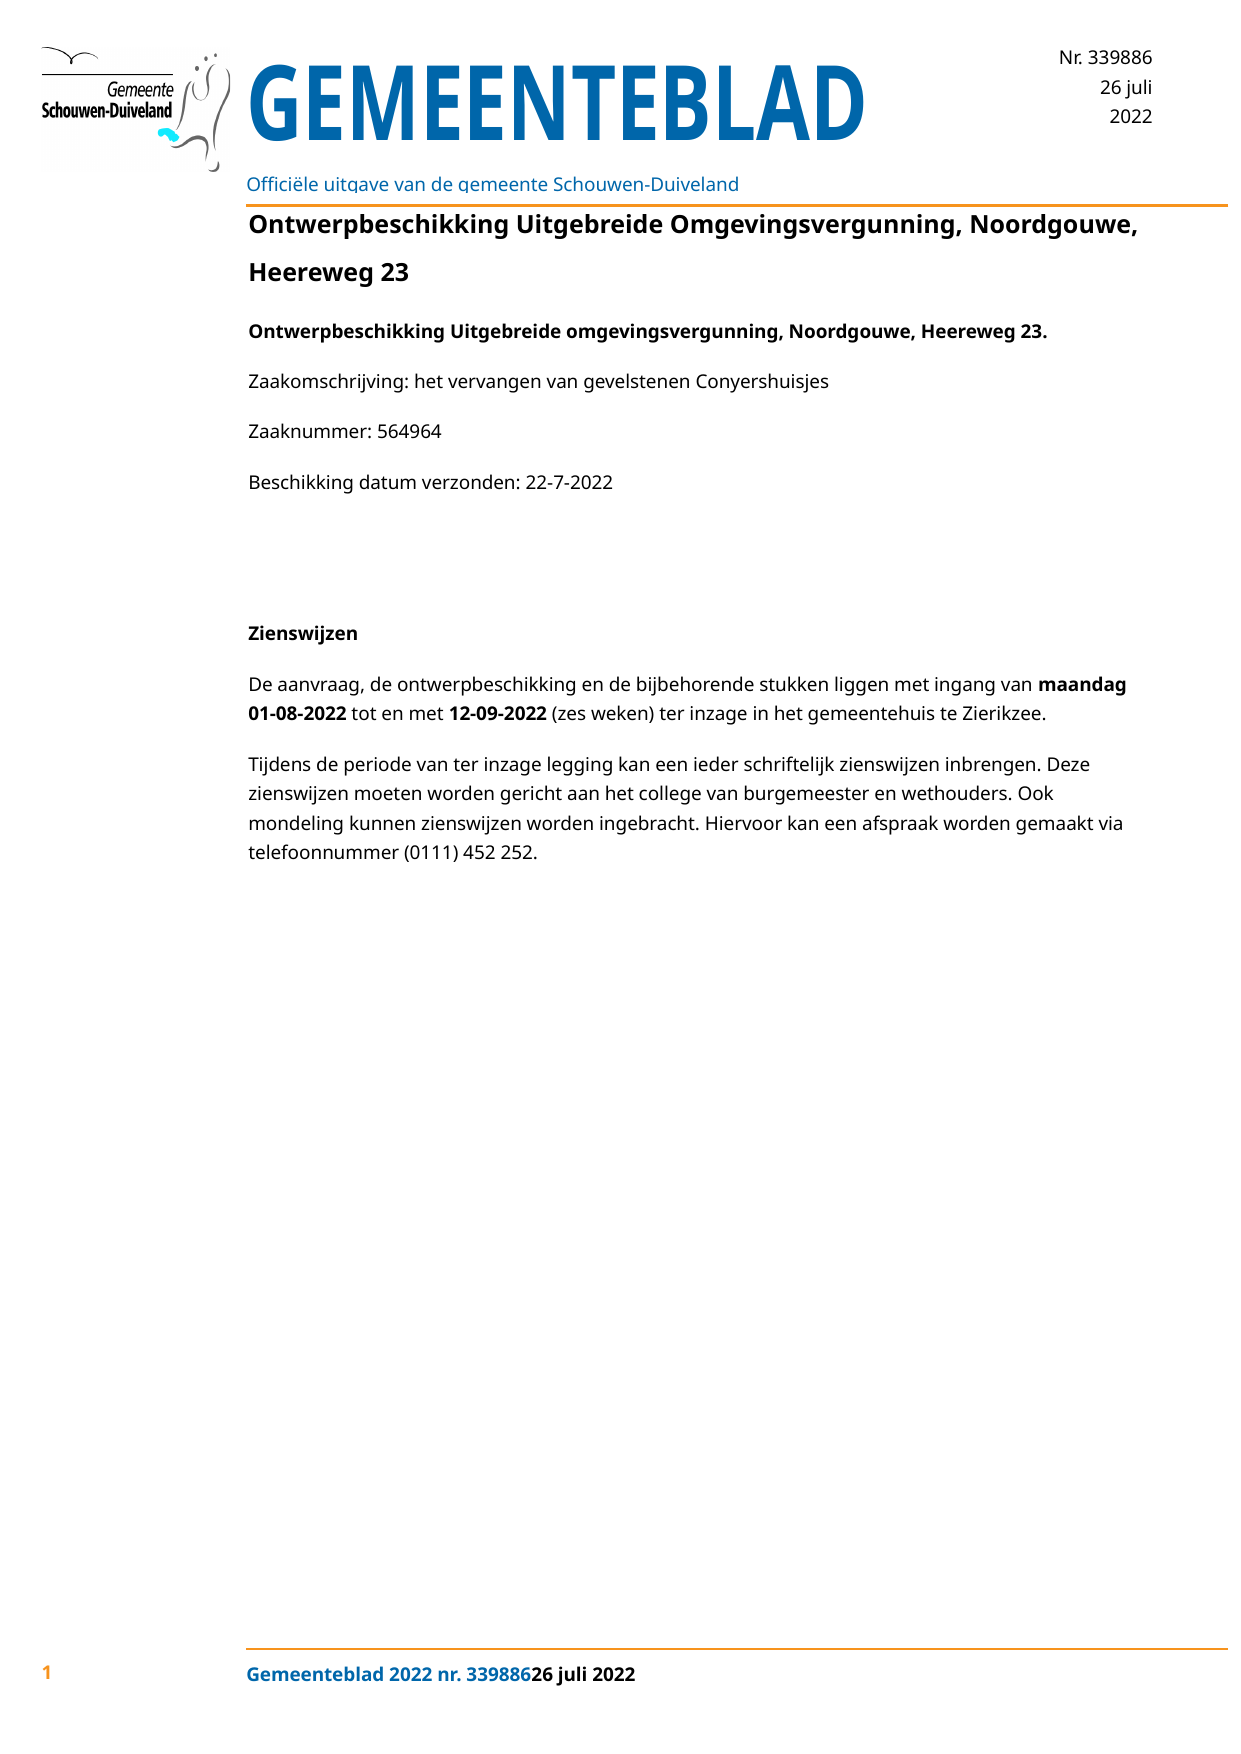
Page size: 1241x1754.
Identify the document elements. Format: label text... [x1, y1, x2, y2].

text Zaakomschrijving: het vervangen van gevelstenen Conyershuisjes [248, 368, 1152, 394]
text Zaaknummer: 564964 [248, 419, 1152, 444]
text Zienswijzen [248, 620, 1152, 646]
text Ontwerpbeschikking Uitgebreide omgevingsvergunning, Noordgouwe, Heereweg 23. [248, 318, 1152, 344]
text Beschikking datum verzonden: 22-7-2022 [248, 469, 1152, 495]
picture [41, 47, 231, 172]
text Ontwerpbeschikking Uitgebreide Omgevingsvergunning, Noordgouwe, Heereweg 23 [248, 207, 1152, 288]
text De aanvraag, de ontwerpbeschikking en de bijbehorende stukken liggen met ingang van maandag 01-08-2022 tot en met 12-09-2022 (zes weken) ter inzage in het gemeentehuis te Zierikzee. [248, 671, 1152, 726]
text Tijdens de periode van ter inzage legging kan een ieder schriftelijk zienswijzen inbrengen. Deze zienswijzen moeten worden gericht aan het college van burgemeester en wethouders. Ook mondeling kunnen zienswijzen worden ingebracht. Hiervoor kan een afspraak worden gemaakt via telefoonnummer (0111) 452 252. [248, 751, 1152, 865]
